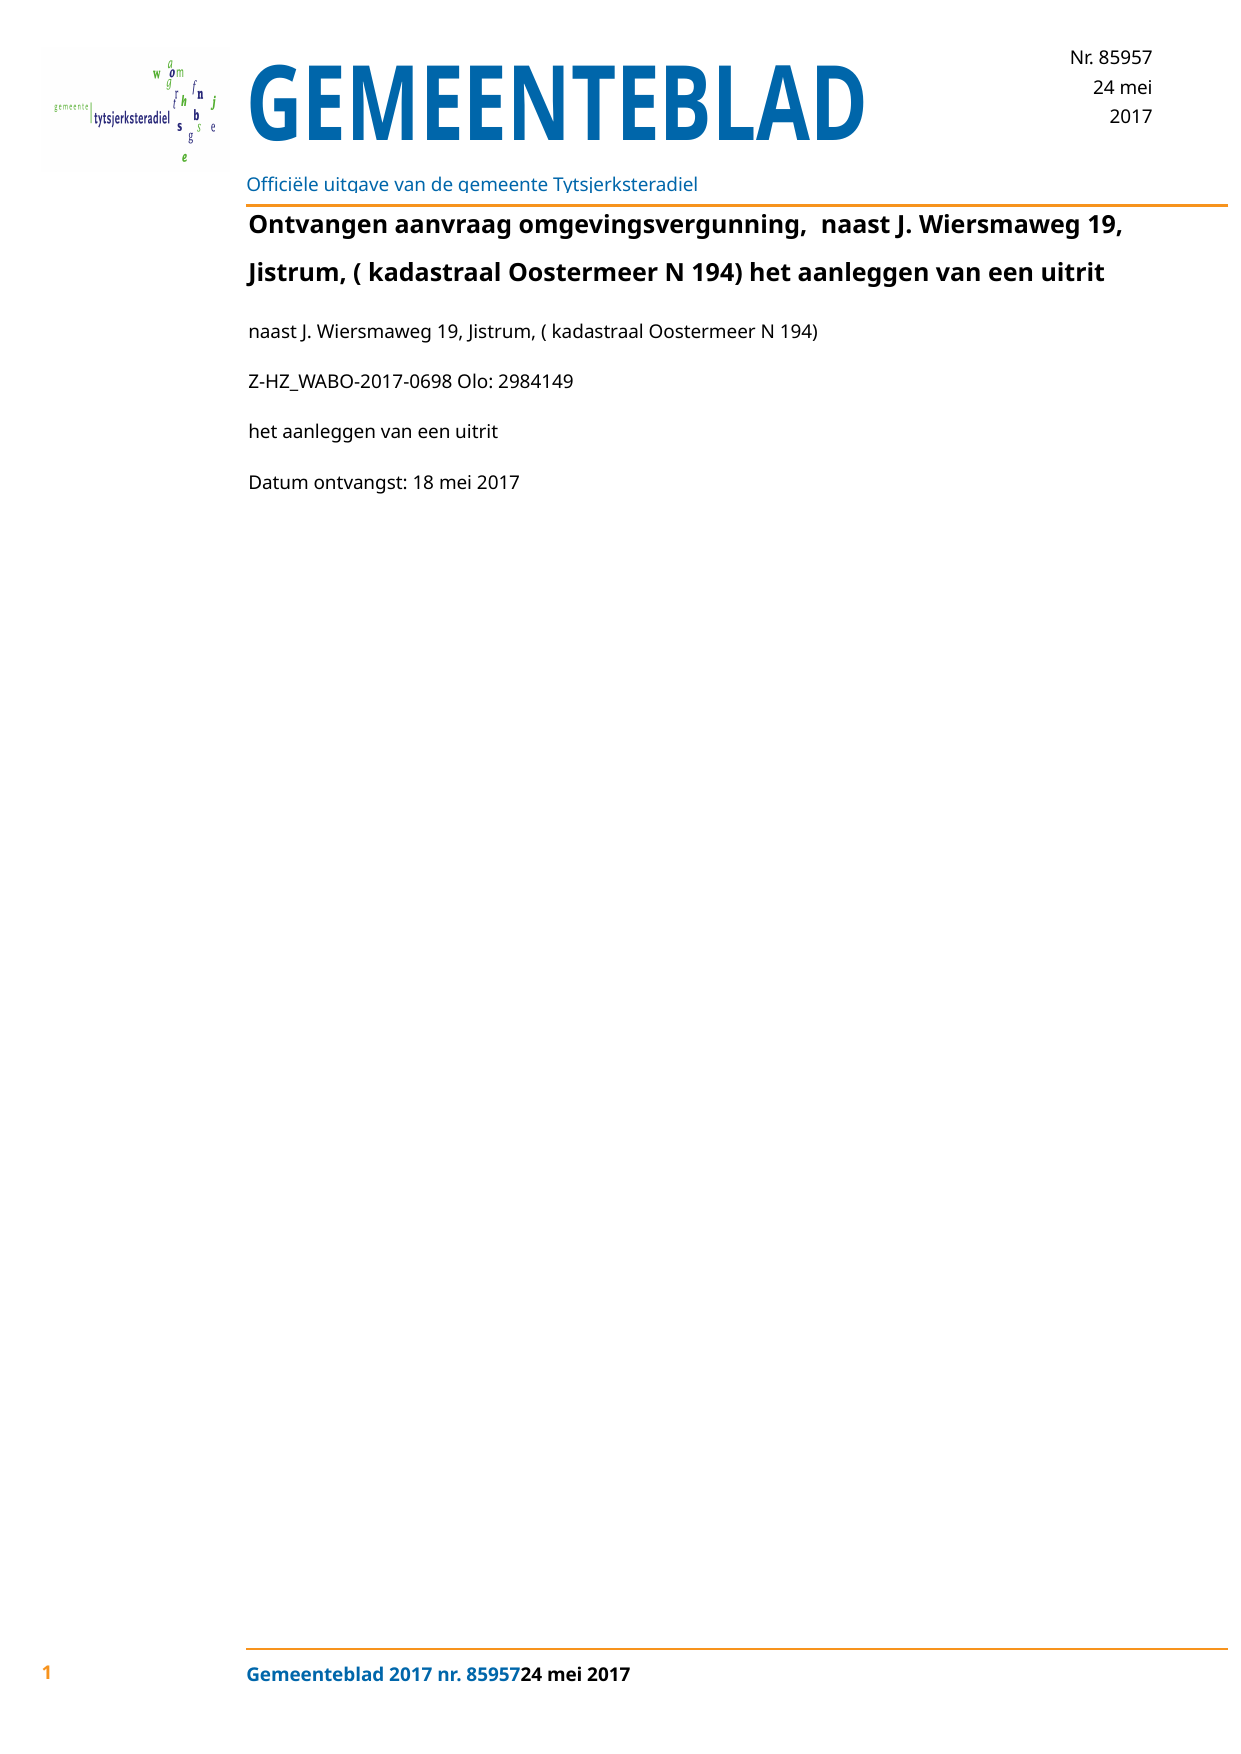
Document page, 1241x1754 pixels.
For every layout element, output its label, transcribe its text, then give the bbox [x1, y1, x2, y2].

text Ontvangen aanvraag omgevingsvergunning, naast J. Wiersmaweg 19, Jistrum, ( kadastraal Oostermeer N 194) het aanleggen van een uitrit [248, 207, 1152, 288]
text Datum ontvangst: 18 mei 2017 [248, 469, 1152, 495]
picture [41, 47, 231, 172]
text het aanleggen van een uitrit [248, 419, 1152, 444]
text Z-HZ_WABO-2017-0698 Olo: 2984149 [248, 368, 1152, 394]
text naast J. Wiersmaweg 19, Jistrum, ( kadastraal Oostermeer N 194) [248, 318, 1152, 344]
